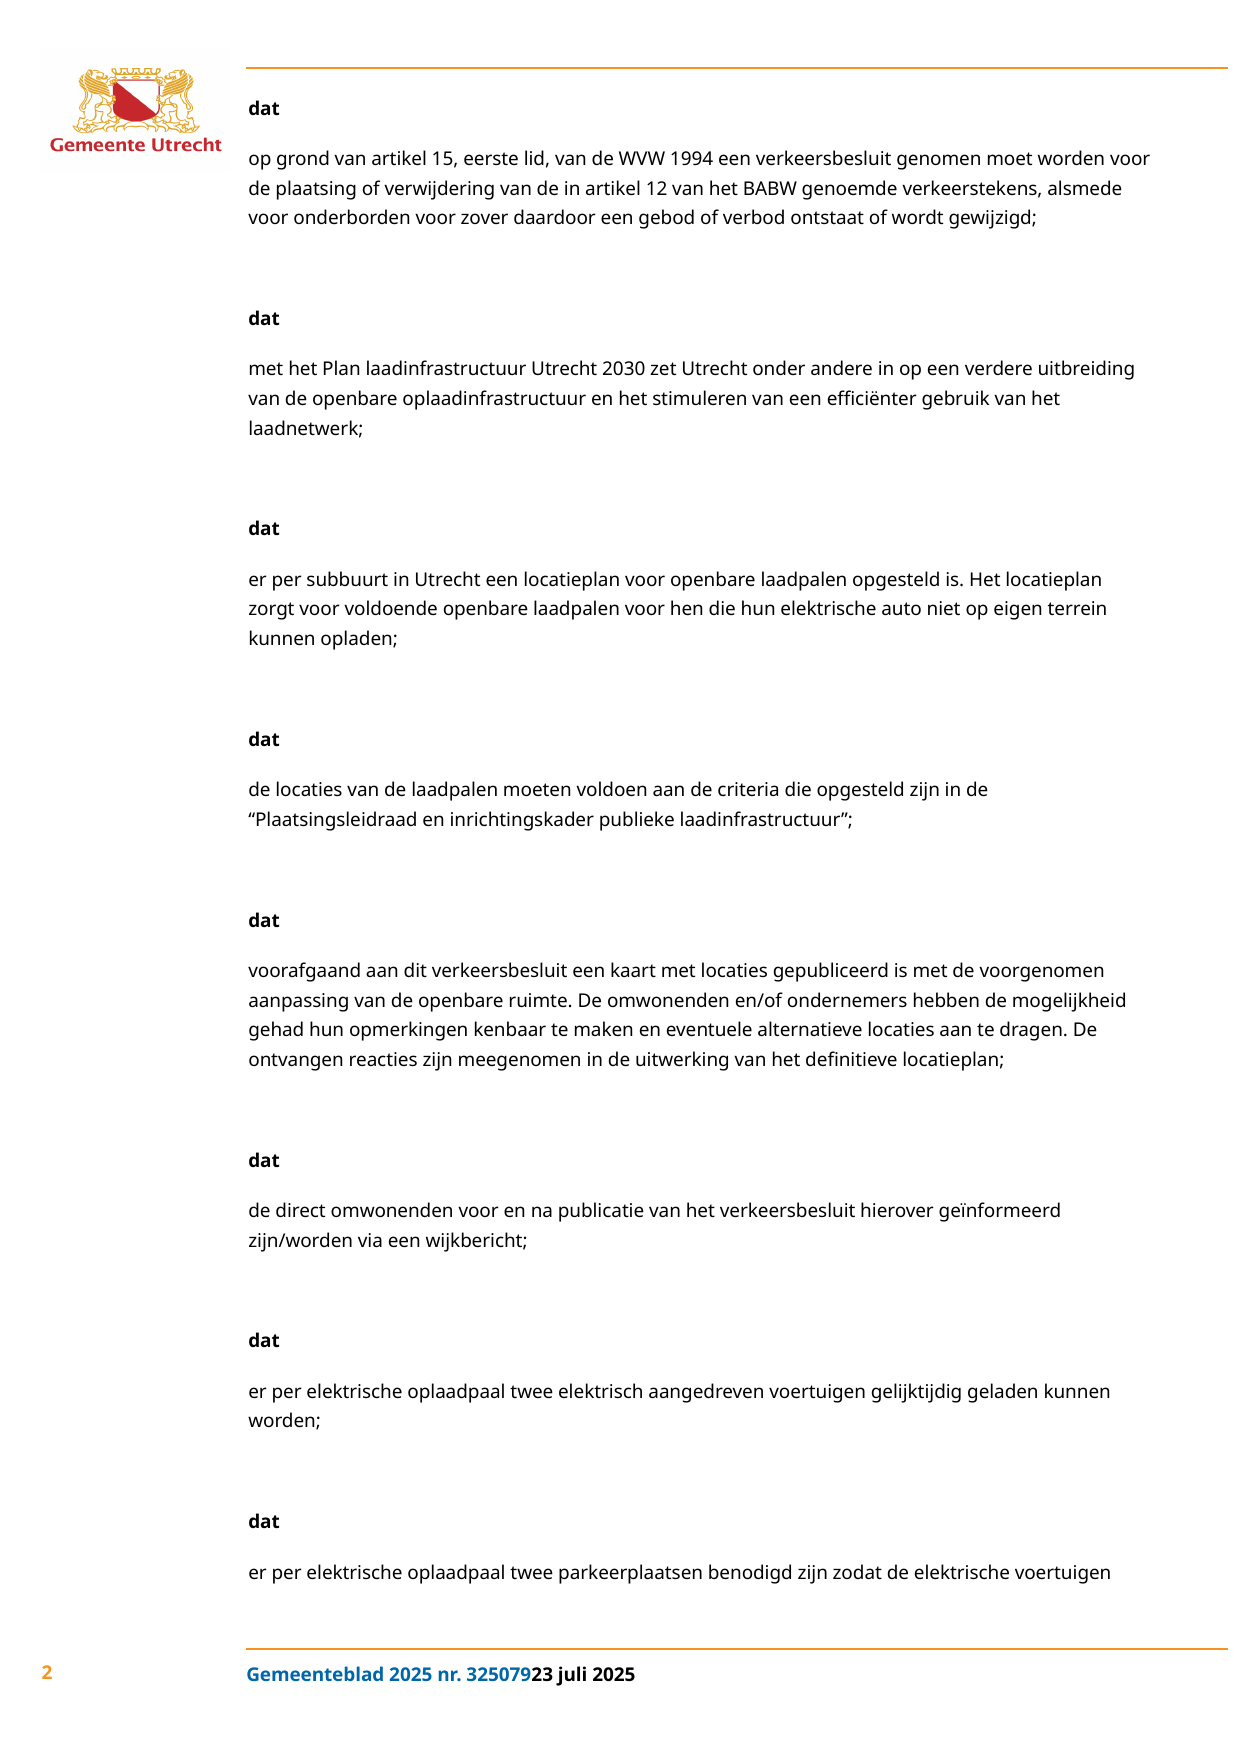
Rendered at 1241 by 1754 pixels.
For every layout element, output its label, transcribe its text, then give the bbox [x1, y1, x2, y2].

text op grond van artikel 15, eerste lid, van de WVW 1994 een verkeersbesluit genomen moet worden voor de plaatsing of verwijdering van de in artikel 12 van het BABW genoemde verkeerstekens, alsmede voor onderborden voor zover daardoor een gebod of verbod ontstaat of wordt gewijzigd; [248, 145, 1152, 230]
text er per subbuurt in Utrecht een locatieplan voor openbare laadpalen opgesteld is. Het locatieplan zorgt voor voldoende openbare laadpalen voor hen die hun elektrische auto niet op eigen terrein kunnen opladen; [248, 566, 1152, 651]
text dat [248, 95, 1152, 121]
text met het Plan laadinfrastructuur Utrecht 2030 zet Utrecht onder andere in op een verdere uitbreiding van de openbare oplaadinfrastructuur en het stimuleren van een efficiënter gebruik van het laadnetwerk; [248, 356, 1152, 441]
text de direct omwonenden voor en na publicatie van het verkeersbesluit hierover geïnformeerd zijn/worden via een wijkbericht; [248, 1197, 1152, 1253]
text de locaties van de laadpalen moeten voldoen aan de criteria die opgesteld zijn in de “Plaatsingsleidraad en inrichtingskader publieke laadinfrastructuur”; [248, 776, 1152, 832]
text er per elektrische oplaadpaal twee parkeerplaatsen benodigd zijn zodat de elektrische voertuigen [248, 1559, 1152, 1585]
text dat [248, 1328, 1152, 1353]
text dat [248, 726, 1152, 752]
text dat [248, 305, 1152, 331]
text dat [248, 516, 1152, 541]
text dat [248, 1508, 1152, 1534]
text er per elektrische oplaadpaal twee elektrisch aangedreven voertuigen gelijktijdig geladen kunnen worden; [248, 1378, 1152, 1433]
text dat [248, 907, 1152, 933]
picture [41, 47, 231, 172]
text voorafgaand aan dit verkeersbesluit een kaart met locaties gepubliceerd is met de voorgenomen aanpassing van de openbare ruimte. De omwonenden en/of ondernemers hebben de mogelijkheid gehad hun opmerkingen kenbaar te maken en eventuele alternatieve locaties aan te dragen. De ontvangen reacties zijn meegenomen in de uitwerking van het definitieve locatieplan; [248, 957, 1152, 1072]
text dat [248, 1147, 1152, 1173]
